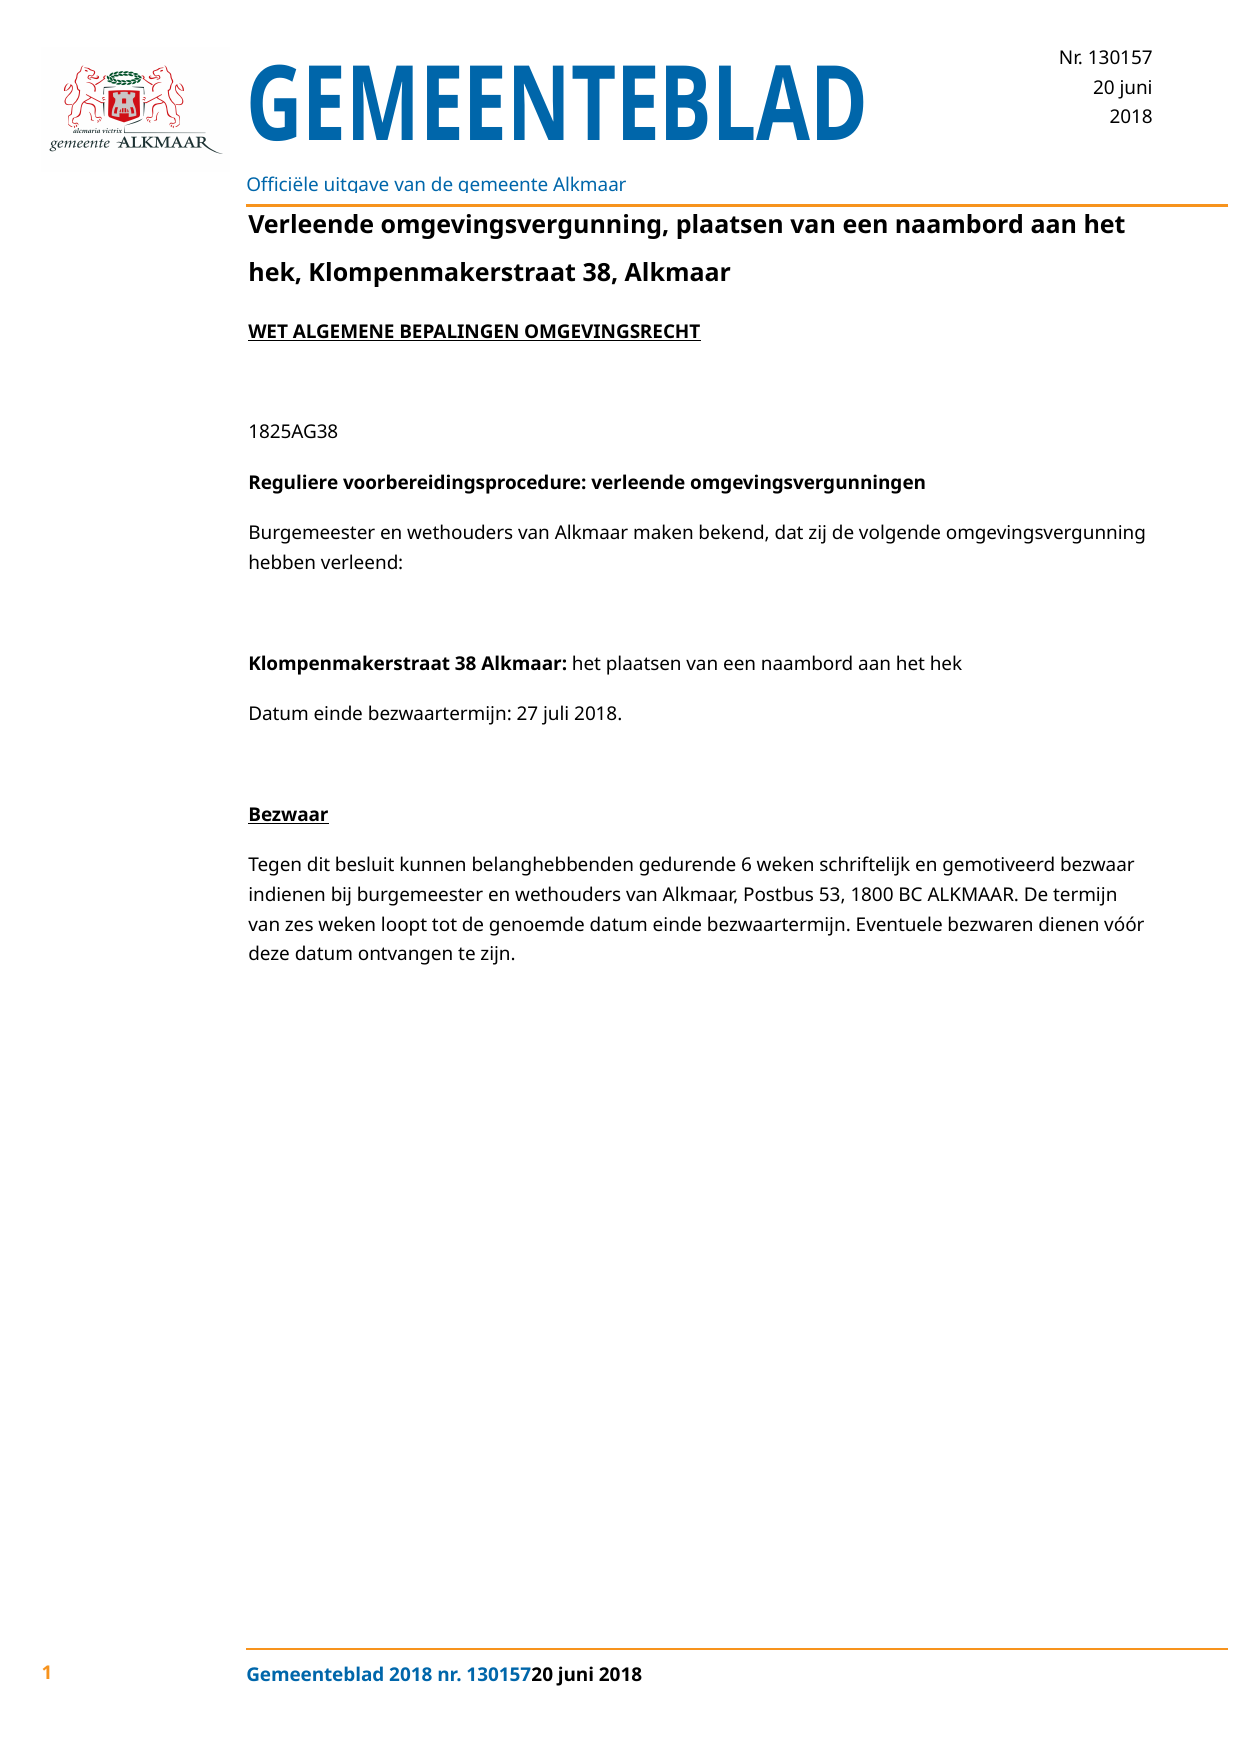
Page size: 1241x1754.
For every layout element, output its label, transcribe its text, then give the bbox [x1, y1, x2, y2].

text WET ALGEMENE BEPALINGEN OMGEVINGSRECHT [248, 318, 1152, 344]
text Bezwaar [248, 801, 1152, 827]
text Reguliere voorbereidingsprocedure: verleende omgevingsvergunningen [248, 469, 1152, 495]
text Klompenmakerstraat 38 Alkmaar: het plaatsen van een naambord aan het hek [248, 650, 1152, 676]
text Burgemeester en wethouders van Alkmaar maken bekend, dat zij de volgende omgevingsvergunning hebben verleend: [248, 519, 1152, 575]
text Datum einde bezwaartermijn: 27 juli 2018. [248, 700, 1152, 726]
text Verleende omgevingsvergunning, plaatsen van een naambord aan het hek, Klompenmakerstraat 38, Alkmaar [248, 207, 1152, 288]
text Tegen dit besluit kunnen belanghebbenden gedurende 6 weken schriftelijk en gemotiveerd bezwaar indienen bij burgemeester en wethouders van Alkmaar, Postbus 53, 1800 BC ALKMAAR. De termijn van zes weken loopt tot de genoemde datum einde bezwaartermijn. Eventuele bezwaren dienen vóór deze datum ontvangen te zijn. [248, 852, 1152, 966]
text 1825AG38 [248, 419, 1152, 444]
picture [41, 47, 231, 172]
